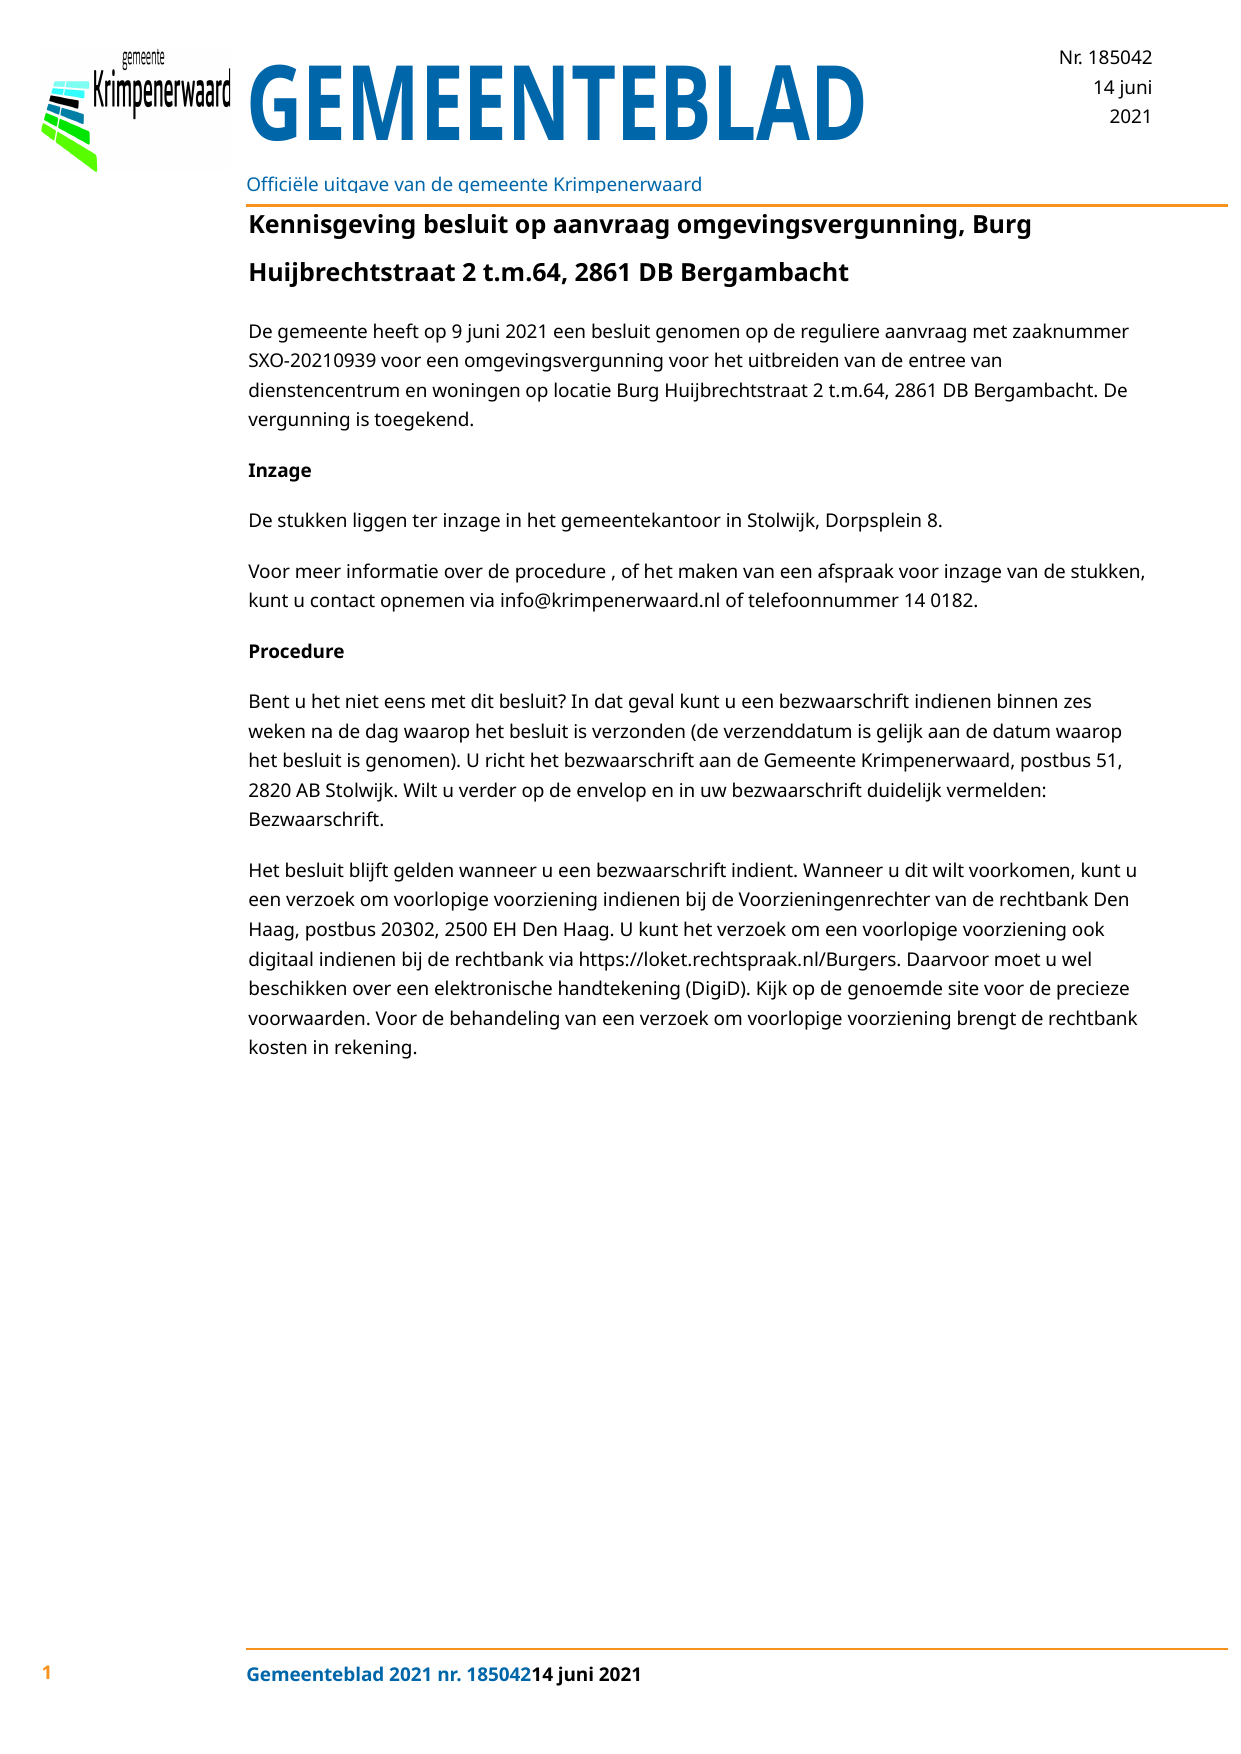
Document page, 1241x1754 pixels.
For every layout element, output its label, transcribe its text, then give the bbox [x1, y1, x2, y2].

text Bent u het niet eens met dit besluit? In dat geval kunt u een bezwaarschrift indienen binnen zes weken na de dag waarop het besluit is verzonden (de verzenddatum is gelijk aan de datum waarop het besluit is genomen). U richt het bezwaarschrift aan de Gemeente Krimpenerwaard, postbus 51, 2820 AB Stolwijk. Wilt u verder op de envelop en in uw bezwaarschrift duidelijk vermelden: Bezwaarschrift. [248, 688, 1152, 832]
text De gemeente heeft op 9 juni 2021 een besluit genomen op de reguliere aanvraag met zaaknummer SXO-20210939 voor een omgevingsvergunning voor het uitbreiden van de entree van dienstencentrum en woningen op locatie Burg Huijbrechtstraat 2 t.m.64, 2861 DB Bergambacht. De vergunning is toegekend. [248, 318, 1152, 432]
text Het besluit blijft gelden wanneer u een bezwaarschrift indient. Wanneer u dit wilt voorkomen, kunt u een verzoek om voorlopige voorziening indienen bij de Voorzieningenrechter van de rechtbank Den Haag, postbus 20302, 2500 EH Den Haag. U kunt het verzoek om een voorlopige voorziening ook digitaal indienen bij de rechtbank via https://loket.rechtspraak.nl/Burgers. Daarvoor moet u wel beschikken over een elektronische handtekening (DigiD). Kijk op de genoemde site voor de precieze voorwaarden. Voor de behandeling van een verzoek om voorlopige voorziening brengt de rechtbank kosten in rekening. [248, 857, 1152, 1060]
text Inzage [248, 457, 1152, 483]
text Voor meer informatie over de procedure , of het maken van een afspraak voor inzage van de stukken, kunt u contact opnemen via info@krimpenerwaard.nl of telefoonnummer 14 0182. [248, 558, 1152, 613]
text De stukken liggen ter inzage in het gemeentekantoor in Stolwijk, Dorpsplein 8. [248, 507, 1152, 533]
text Kennisgeving besluit op aanvraag omgevingsvergunning, Burg Huijbrechtstraat 2 t.m.64, 2861 DB Bergambacht [248, 207, 1152, 288]
text Procedure [248, 638, 1152, 664]
picture [41, 47, 231, 172]
